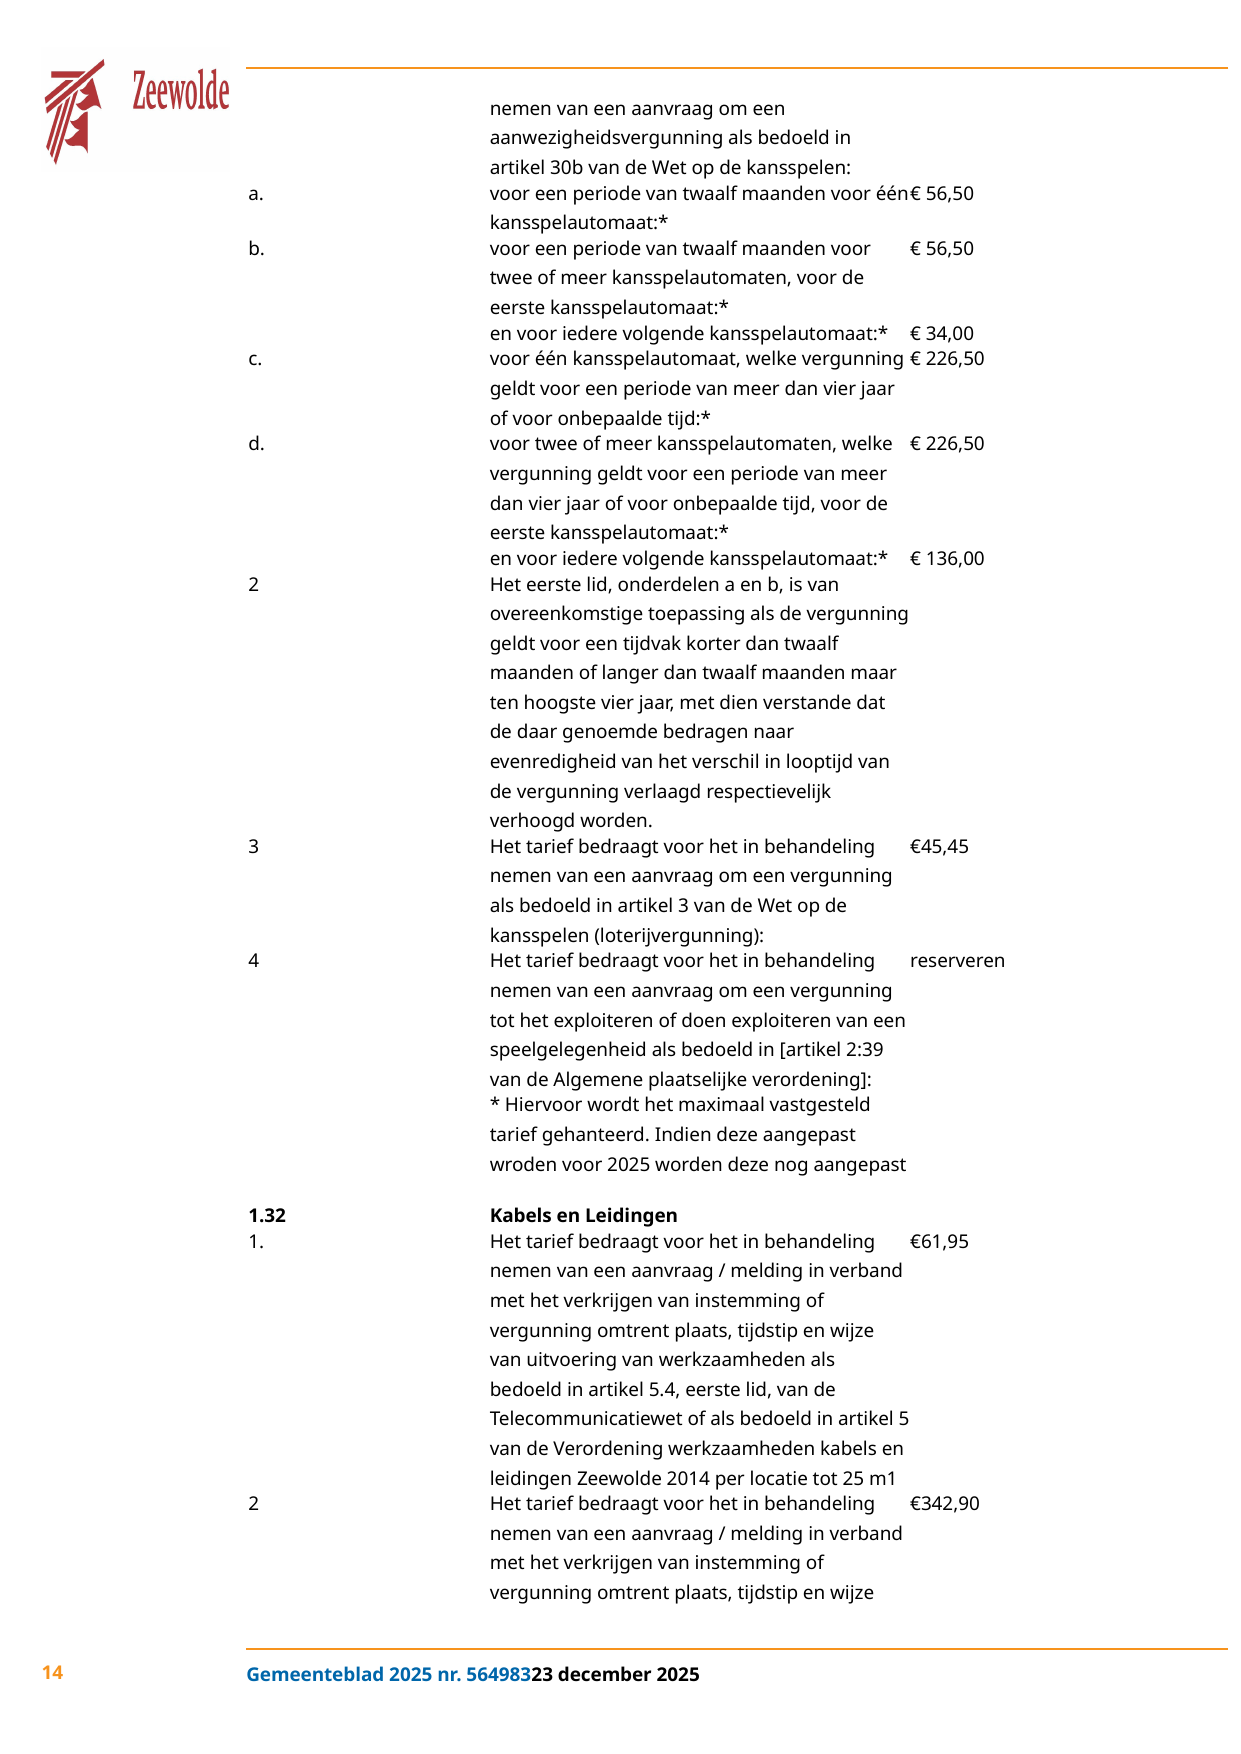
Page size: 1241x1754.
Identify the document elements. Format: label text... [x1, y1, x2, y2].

table_cell [248, 545, 489, 571]
table_cell 2 [248, 571, 489, 833]
table_cell reserveren [910, 948, 1152, 1092]
table_cell d. [248, 431, 489, 545]
table_cell voor een periode van twaalf maanden voor twee of meer kansspelautomaten, voor de eerste kansspelautomaat:* [490, 235, 910, 320]
table_cell € 226,50 [910, 431, 1152, 545]
table_cell € 226,50 [910, 346, 1152, 431]
table_cell voor één kansspelautomaat, welke vergunning geldt voor een periode van meer dan vier jaar of voor onbepaalde tijd:* [490, 346, 910, 431]
table_cell a. [248, 180, 489, 235]
table_cell Kabels en Leidingen [490, 1202, 910, 1228]
table_cell voor een periode van twaalf maanden voor één kansspelautomaat:* [490, 180, 910, 235]
table_cell [248, 95, 489, 180]
table_cell 1.32 [248, 1202, 489, 1228]
table_cell €342,90 [910, 1490, 1152, 1605]
table_cell Het tarief bedraagt voor het in behandeling nemen van een aanvraag om een vergunning als bedoeld in artikel 3 van de Wet op de kansspelen (loterijvergunning): [490, 833, 910, 948]
table_cell Het eerste lid, onderdelen a en b, is van overeenkomstige toepassing als de vergunning geldt voor een tijdvak korter dan twaalf maanden of langer dan twaalf maanden maar ten hoogste vier jaar, met dien verstande dat de daar genoemde bedragen naar evenredigheid van het verschil in looptijd van de vergunning verlaagd respectievelijk verhoogd worden. [490, 571, 910, 833]
table_cell € 56,50 [910, 235, 1152, 320]
table_cell Het tarief bedraagt voor het in behandeling nemen van een aanvraag / melding in verband met het verkrijgen van instemming of vergunning omtrent plaats, tijdstip en wijze van uitvoering van werkzaamheden als bedoeld in artikel 5.4, eerste lid, van de Telecommunicatiewet of als bedoeld in artikel 5 van de Verordening werkzaamheden kabels en leidingen Zeewolde 2014 per locatie tot 25 m1 [490, 1228, 910, 1490]
table_cell € 136,00 [910, 545, 1152, 571]
table_cell voor twee of meer kansspelautomaten, welke vergunning geldt voor een periode van meer dan vier jaar of voor onbepaalde tijd, voor de eerste kansspelautomaat:* [490, 431, 910, 545]
table_cell € 56,50 [910, 180, 1152, 235]
table_cell [910, 95, 1152, 180]
table_cell 3 [248, 833, 489, 948]
table_cell 2 [248, 1490, 489, 1605]
table_cell [248, 1177, 489, 1202]
table_cell c. [248, 346, 489, 431]
picture [41, 47, 231, 172]
table_cell [248, 320, 489, 346]
table_cell Het tarief bedraagt voor het in behandeling nemen van een aanvraag / melding in verband met het verkrijgen van instemming of vergunning omtrent plaats, tijdstip en wijze [490, 1490, 910, 1605]
table_cell [910, 1177, 1152, 1202]
table_cell en voor iedere volgende kansspelautomaat:* [490, 320, 910, 346]
table_cell 4 [248, 948, 489, 1092]
table_cell [910, 1092, 1152, 1177]
table_cell 1. [248, 1228, 489, 1490]
table_cell €45,45 [910, 833, 1152, 948]
table_cell [248, 1092, 489, 1177]
table_cell * Hiervoor wordt het maximaal vastgesteld tarief gehanteerd. Indien deze aangepast wroden voor 2025 worden deze nog aangepast [490, 1092, 910, 1177]
table_cell en voor iedere volgende kansspelautomaat:* [490, 545, 910, 571]
table_cell [910, 1202, 1152, 1228]
table_cell €61,95 [910, 1228, 1152, 1490]
table_cell b. [248, 235, 489, 320]
table_cell [910, 571, 1152, 833]
table_cell Het tarief bedraagt voor het in behandeling nemen van een aanvraag om een vergunning tot het exploiteren of doen exploiteren van een speelgelegenheid als bedoeld in [artikel 2:39 van de Algemene plaatselijke verordening]: [490, 948, 910, 1092]
table_cell [490, 1177, 910, 1202]
table_cell nemen van een aanvraag om een aanwezigheidsvergunning als bedoeld in artikel 30b van de Wet op de kansspelen: [490, 95, 910, 180]
table_cell € 34,00 [910, 320, 1152, 346]
